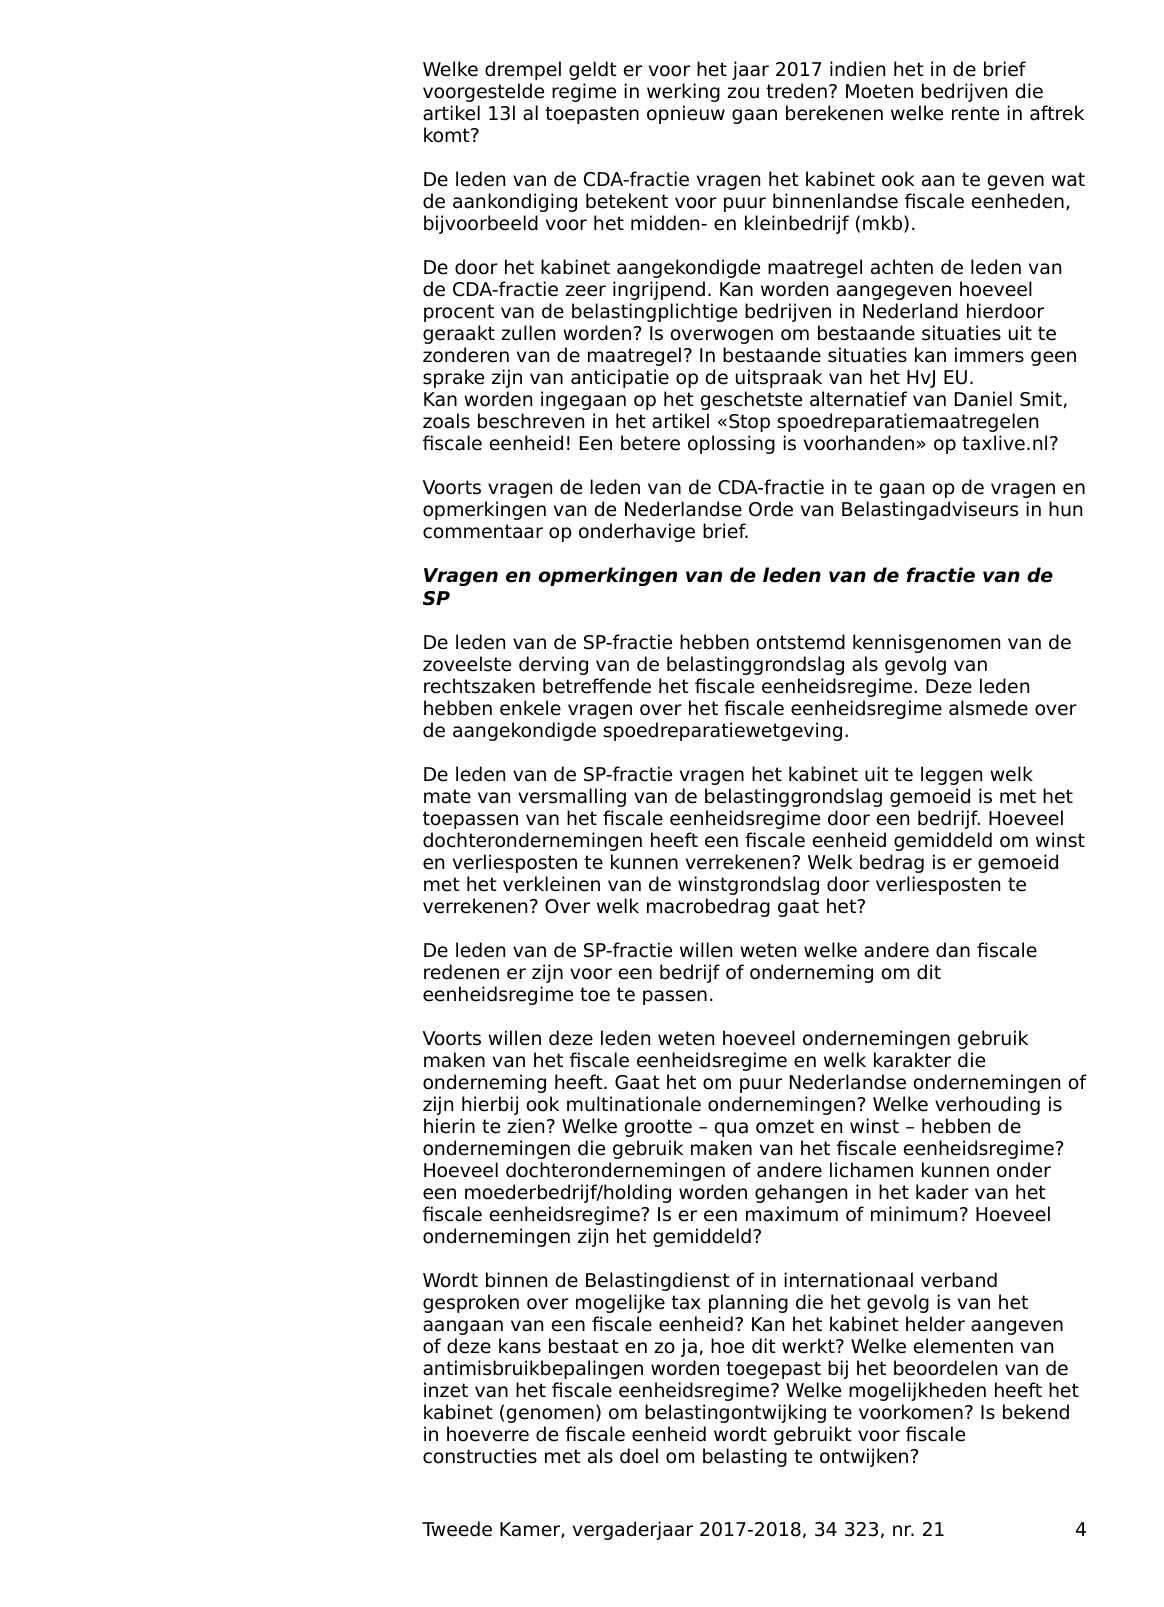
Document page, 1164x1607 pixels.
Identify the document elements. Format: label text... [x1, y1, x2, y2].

subtitle Vragen en opmerkingen van de leden van de fractie van de SP [422, 565, 1087, 609]
text De leden van de SP-fractie vragen het kabinet uit te leggen welk mate van versmalling van de belastinggrondslag gemoeid is met het toepassen van het fiscale eenheidsregime door een bedrijf. Hoeveel dochterondernemingen heeft een fiscale eenheid gemiddeld om winst en verliesposten te kunnen verrekenen? Welk bedrag is er gemoeid met het verkleinen van de winstgrondslag door verliesposten te verrekenen? Over welk macrobedrag gaat het? [422, 764, 1087, 917]
text Wordt binnen de Belastingdienst of in internationaal verband gesproken over mogelijke tax planning die het gevolg is van het aangaan van een fiscale eenheid? Kan het kabinet helder aangeven of deze kans bestaat en zo ja, hoe dit werkt? Welke elementen van antimisbruikbepalingen worden toegepast bij het beoordelen van de inzet van het fiscale eenheidsregime? Welke mogelijkheden heeft het kabinet (genomen) om belastingontwijking te voorkomen? Is bekend in hoeverre de fiscale eenheid wordt gebruikt voor fiscale constructies met als doel om belasting te ontwijken? [422, 1270, 1087, 1468]
text Voorts willen deze leden weten hoeveel ondernemingen gebruik maken van het fiscale eenheidsregime en welk karakter die onderneming heeft. Gaat het om puur Nederlandse ondernemingen of zijn hierbij ook multinationale ondernemingen? Welke verhouding is hierin te zien? Welke grootte – qua omzet en winst – hebben de ondernemingen die gebruik maken van het fiscale eenheidsregime? Hoeveel dochterondernemingen of andere lichamen kunnen onder een moederbedrijf/holding worden gehangen in het kader van het fiscale eenheidsregime? Is er een maximum of minimum? Hoeveel ondernemingen zijn het gemiddeld? [422, 1028, 1087, 1248]
text De door het kabinet aangekondigde maatregel achten de leden van de CDA-fractie zeer ingrijpend. Kan worden aangegeven hoeveel procent van de belastingplichtige bedrijven in Nederland hierdoor geraakt zullen worden? Is overwogen om bestaande situaties uit te zonderen van de maatregel? In bestaande situaties kan immers geen sprake zijn van anticipatie op de uitspraak van het HvJ EU. [422, 257, 1087, 389]
text Welke drempel geldt er voor het jaar 2017 indien het in de brief voorgestelde regime in werking zou treden? Moeten bedrijven die artikel 13l al toepasten opnieuw gaan berekenen welke rente in aftrek komt? [422, 59, 1087, 147]
text Voorts vragen de leden van de CDA-fractie in te gaan op de vragen en opmerkingen van de Nederlandse Orde van Belastingadviseurs in hun commentaar op onderhavige brief. [422, 477, 1087, 543]
text De leden van de SP-fractie willen weten welke andere dan fiscale redenen er zijn voor een bedrijf of onderneming om dit eenheidsregime toe te passen. [422, 940, 1087, 1006]
text De leden van de CDA-fractie vragen het kabinet ook aan te geven wat de aankondiging betekent voor puur binnenlandse fiscale eenheden, bijvoorbeeld voor het midden- en kleinbedrijf (mkb). [422, 169, 1087, 235]
text De leden van de SP-fractie hebben ontstemd kennisgenomen van de zoveelste derving van de belastinggrondslag als gevolg van rechtszaken betreffende het fiscale eenheidsregime. Deze leden hebben enkele vragen over het fiscale eenheidsregime alsmede over de aangekondigde spoedreparatiewetgeving. [422, 632, 1087, 741]
text Kan worden ingegaan op het geschetste alternatief van Daniel Smit, zoals beschreven in het artikel «Stop spoedreparatiemaatregelen fiscale eenheid! Een betere oplossing is voorhanden» op taxlive.nl? [422, 389, 1087, 455]
